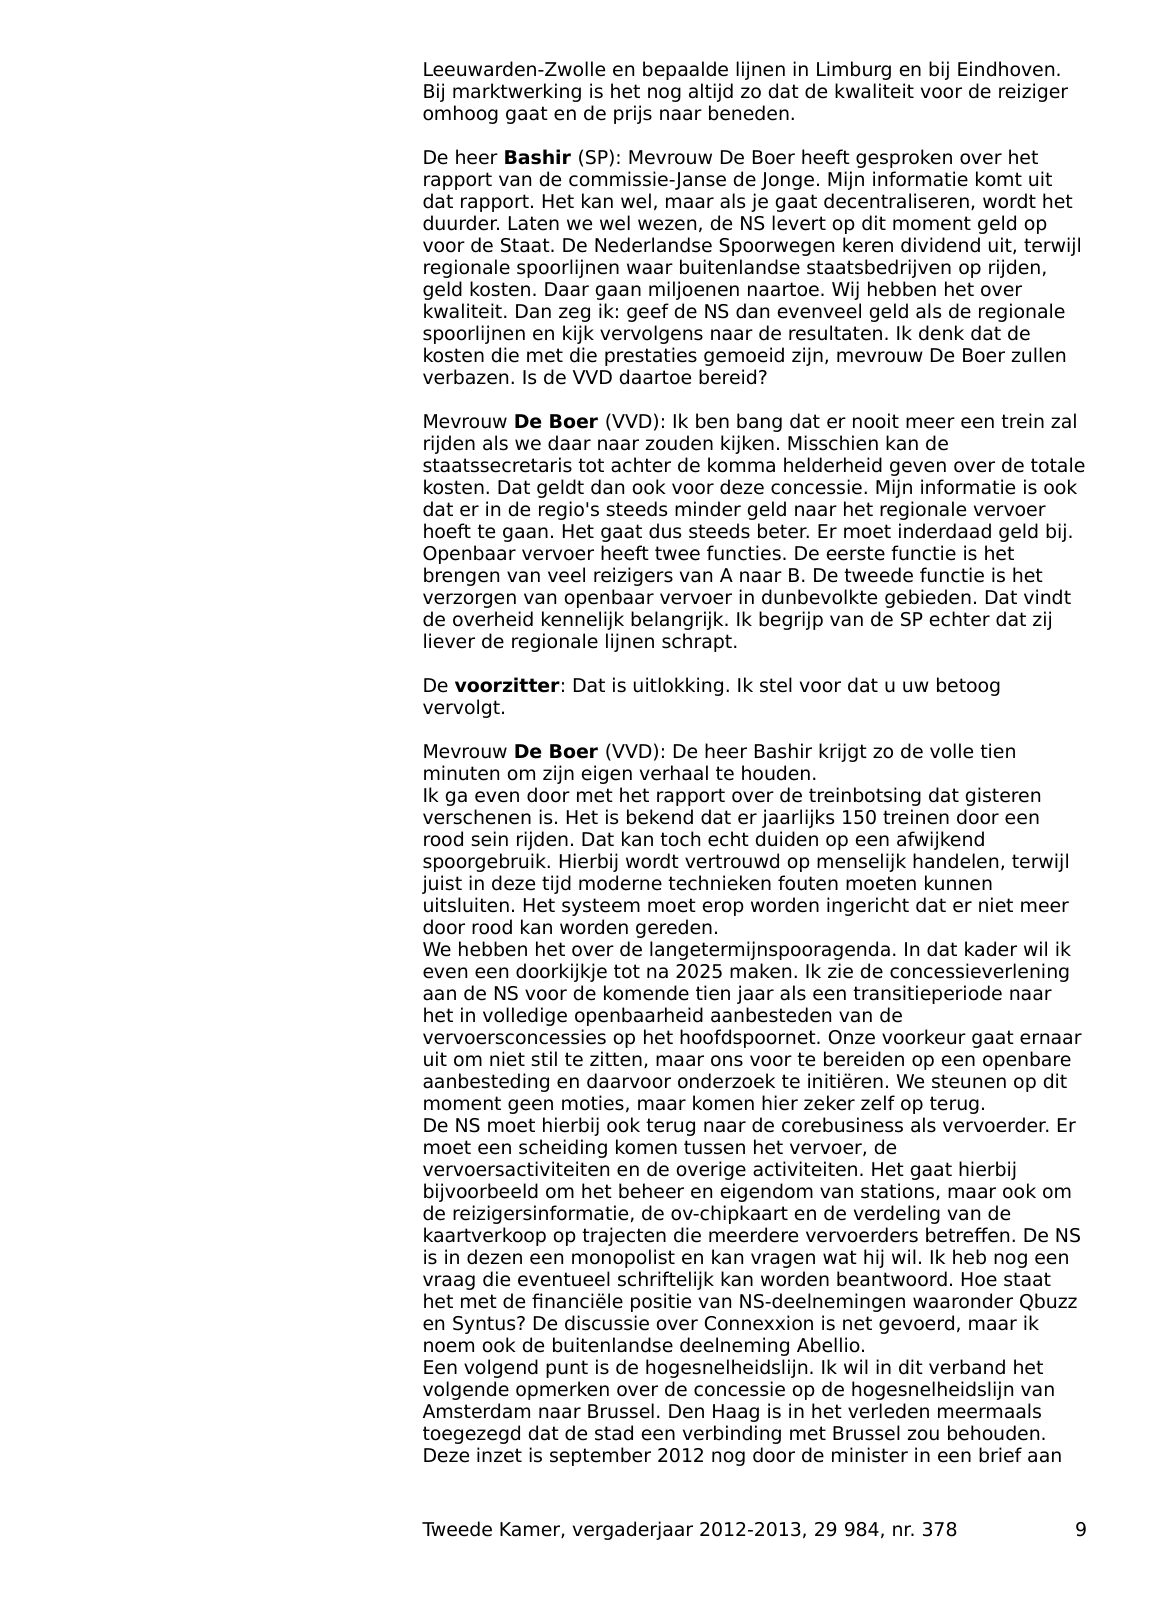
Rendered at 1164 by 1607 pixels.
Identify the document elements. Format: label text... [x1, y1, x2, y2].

text Een volgend punt is de hogesnelheidslijn. Ik wil in dit verband het volgende opmerken over de concessie op de hogesnelheidslijn van Amsterdam naar Brussel. Den Haag is in het verleden meermaals toegezegd dat de stad een verbinding met Brussel zou behouden. Deze inzet is september 2012 nog door de minister in een brief aan [422, 1357, 1087, 1467]
text De NS moet hierbij ook terug naar de corebusiness als vervoerder. Er moet een scheiding komen tussen het vervoer, de vervoersactiviteiten en de overige activiteiten. Het gaat hierbij bijvoorbeeld om het beheer en eigendom van stations, maar ook om de reizigersinformatie, de ov-chipkaart en de verdeling van de kaartverkoop op trajecten die meerdere vervoerders betreffen. De NS is in dezen een monopolist en kan vragen wat hij wil. Ik heb nog een vraag die eventueel schriftelijk kan worden beantwoord. Hoe staat het met de financiële positie van NS-deelnemingen waaronder Qbuzz en Syntus? De discussie over Connexxion is net gevoerd, maar ik noem ook de buitenlandse deelneming Abellio. [422, 1115, 1087, 1357]
text We hebben het over de langetermijnspooragenda. In dat kader wil ik even een doorkijkje tot na 2025 maken. Ik zie de concessieverlening aan de NS voor de komende tien jaar als een transitieperiode naar het in volledige openbaarheid aanbesteden van de vervoersconcessies op het hoofdspoornet. Onze voorkeur gaat ernaar uit om niet stil te zitten, maar ons voor te bereiden op een openbare aanbesteding en daarvoor onderzoek te initiëren. We steunen op dit moment geen moties, maar komen hier zeker zelf op terug. [422, 939, 1087, 1115]
text Mevrouw De Boer (VVD): De heer Bashir krijgt zo de volle tien minuten om zijn eigen verhaal te houden. [422, 741, 1087, 785]
text Mevrouw De Boer (VVD): Ik ben bang dat er nooit meer een trein zal rijden als we daar naar zouden kijken. Misschien kan de staatssecretaris tot achter de komma helderheid geven over de totale kosten. Dat geldt dan ook voor deze concessie. Mijn informatie is ook dat er in de regio's steeds minder geld naar het regionale vervoer hoeft te gaan. Het gaat dus steeds beter. Er moet inderdaad geld bij. Openbaar vervoer heeft twee functies. De eerste functie is het brengen van veel reizigers van A naar B. De tweede functie is het verzorgen van openbaar vervoer in dunbevolkte gebieden. Dat vindt de overheid kennelijk belangrijk. Ik begrijp van de SP echter dat zij liever de regionale lijnen schrapt. [422, 411, 1087, 653]
text De voorzitter: Dat is uitlokking. Ik stel voor dat u uw betoog vervolgt. [422, 675, 1087, 719]
text Leeuwarden-Zwolle en bepaalde lijnen in Limburg en bij Eindhoven. Bij marktwerking is het nog altijd zo dat de kwaliteit voor de reiziger omhoog gaat en de prijs naar beneden. [422, 59, 1087, 125]
text De heer Bashir (SP): Mevrouw De Boer heeft gesproken over het rapport van de commissie-Janse de Jonge. Mijn informatie komt uit dat rapport. Het kan wel, maar als je gaat decentraliseren, wordt het duurder. Laten we wel wezen, de NS levert op dit moment geld op voor de Staat. De Nederlandse Spoorwegen keren dividend uit, terwijl regionale spoorlijnen waar buitenlandse staatsbedrijven op rijden, geld kosten. Daar gaan miljoenen naartoe. Wij hebben het over kwaliteit. Dan zeg ik: geef de NS dan evenveel geld als de regionale spoorlijnen en kijk vervolgens naar de resultaten. Ik denk dat de kosten die met die prestaties gemoeid zijn, mevrouw De Boer zullen verbazen. Is de VVD daartoe bereid? [422, 147, 1087, 389]
text Ik ga even door met het rapport over de treinbotsing dat gisteren verschenen is. Het is bekend dat er jaarlijks 150 treinen door een rood sein rijden. Dat kan toch echt duiden op een afwijkend spoorgebruik. Hierbij wordt vertrouwd op menselijk handelen, terwijl juist in deze tijd moderne technieken fouten moeten kunnen uitsluiten. Het systeem moet erop worden ingericht dat er niet meer door rood kan worden gereden. [422, 785, 1087, 939]
